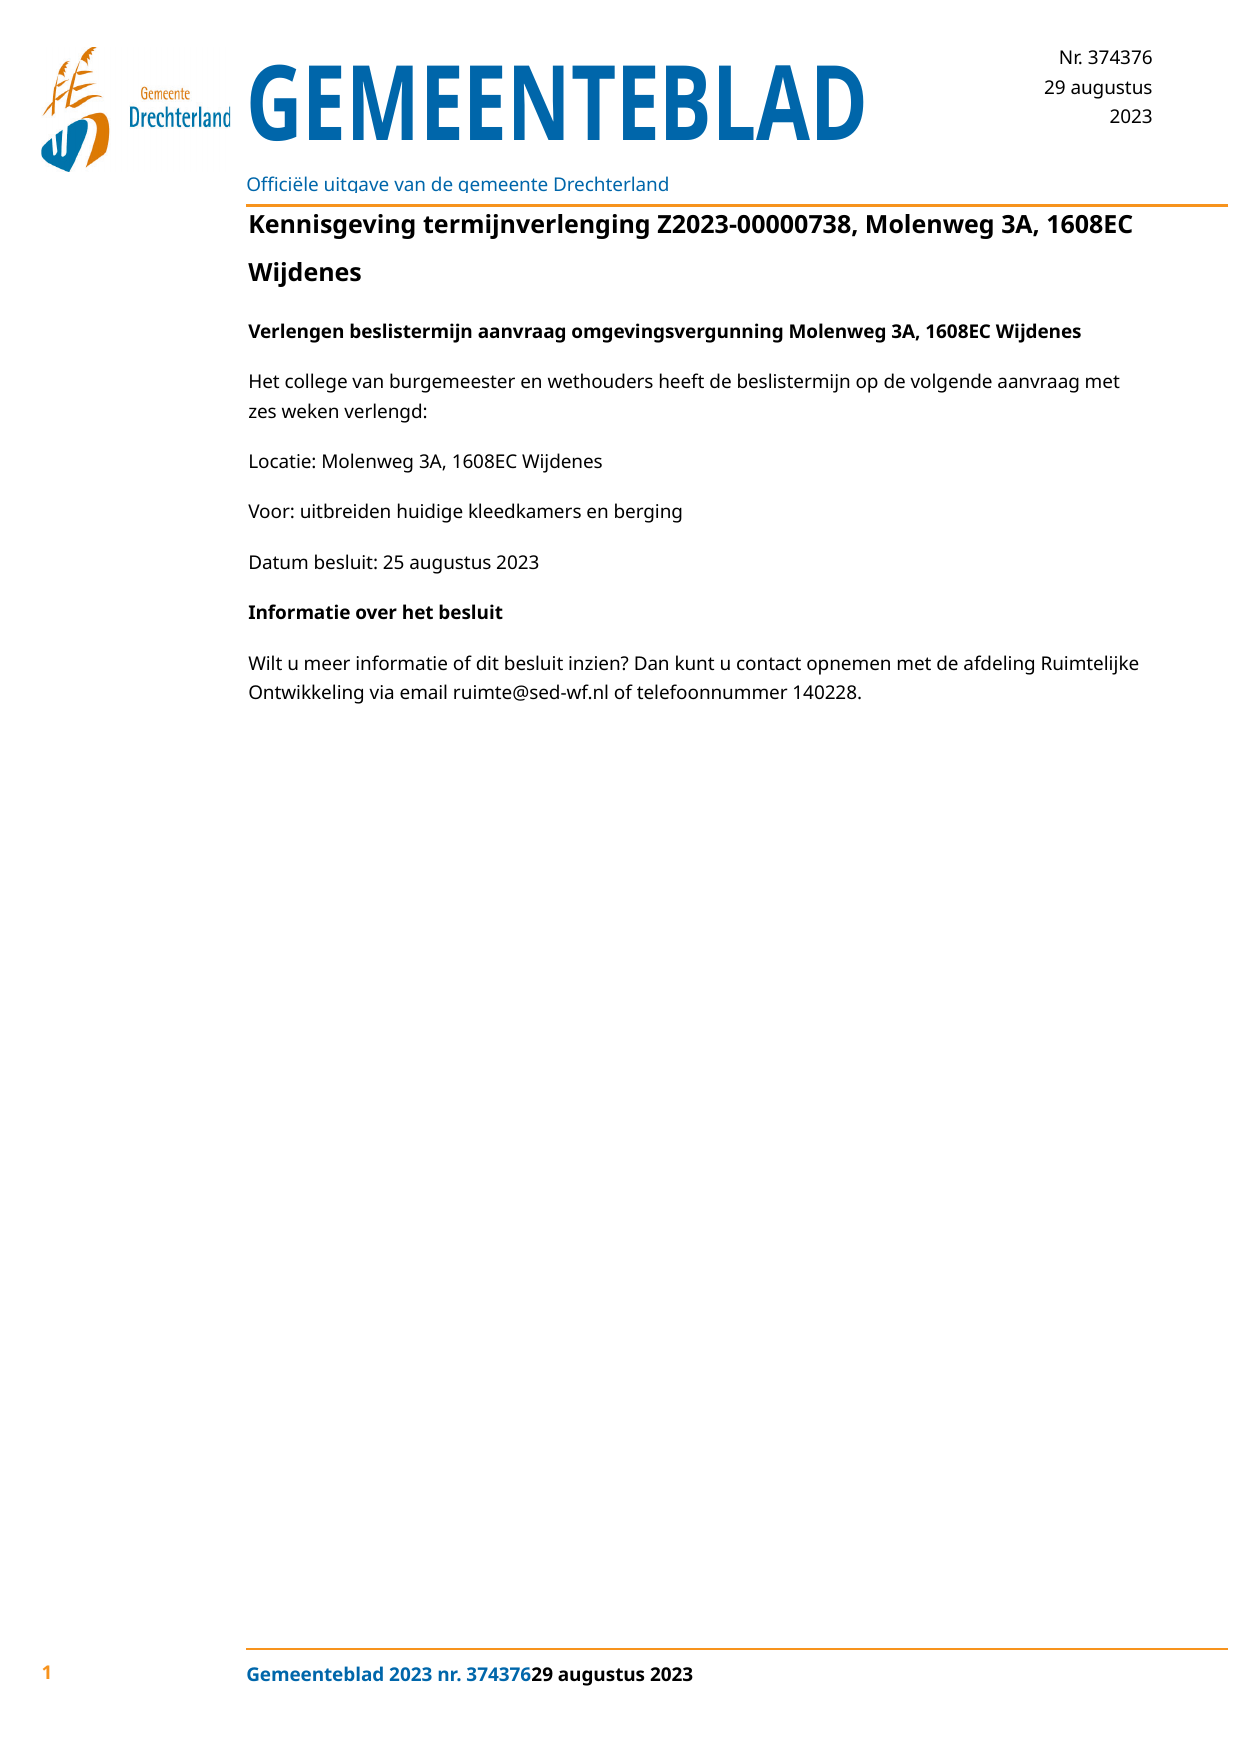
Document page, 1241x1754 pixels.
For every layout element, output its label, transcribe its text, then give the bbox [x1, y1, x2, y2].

text Het college van burgemeester en wethouders heeft de beslistermijn op de volgende aanvraag met zes weken verlengd: [248, 368, 1152, 424]
picture [226, 115, 231, 124]
text Kennisgeving termijnverlenging Z2023-00000738, Molenweg 3A, 1608EC Wijdenes [248, 207, 1152, 288]
text Informatie over het besluit [248, 599, 1152, 625]
picture [41, 158, 64, 172]
text Locatie: Molenweg 3A, 1608EC Wijdenes [248, 448, 1152, 474]
text Wilt u meer informatie of dit besluit inzien? Dan kunt u contact opnemen met de afdeling Ruimtelijke Ontwikkeling via email ruimte@sed-wf.nl of telefoonnummer 140228. [248, 650, 1152, 705]
picture [41, 47, 231, 172]
text Verlengen beslistermijn aanvraag omgevingsvergunning Molenweg 3A, 1608EC Wijdenes [248, 318, 1152, 344]
text Datum besluit: 25 augustus 2023 [248, 549, 1152, 575]
text Voor: uitbreiden huidige kleedkamers en berging [248, 499, 1152, 524]
